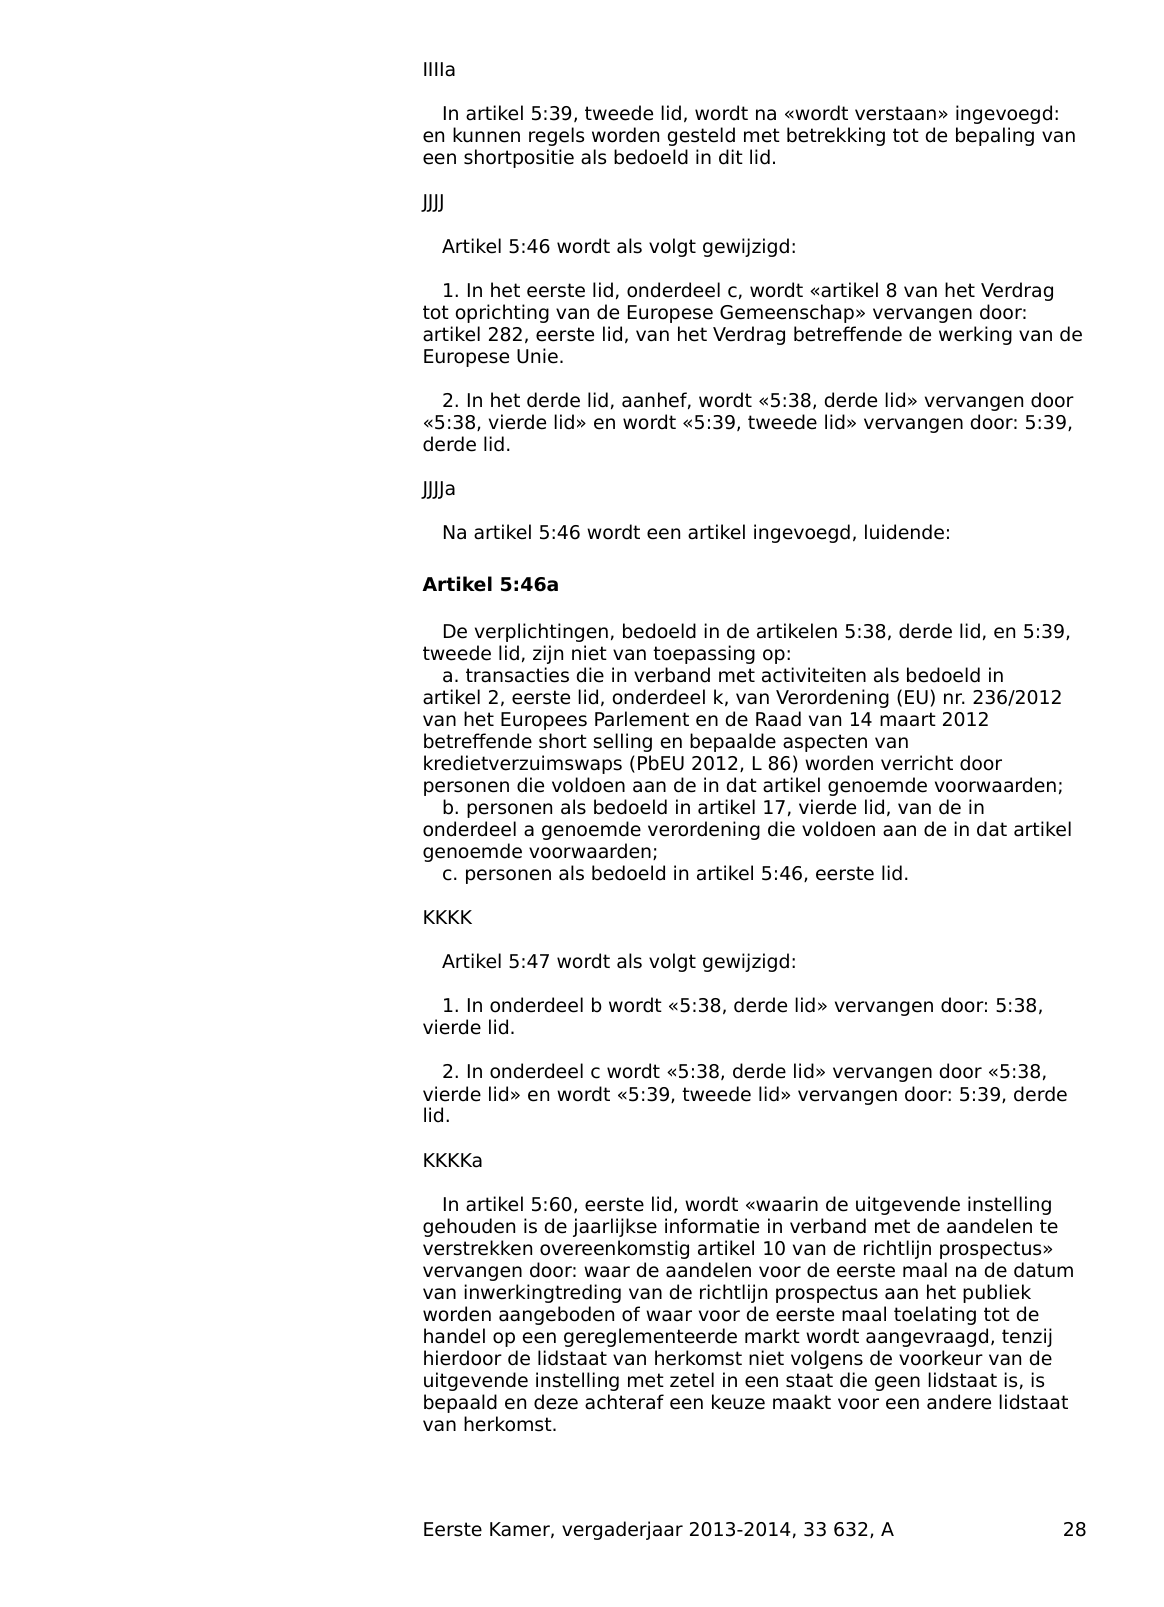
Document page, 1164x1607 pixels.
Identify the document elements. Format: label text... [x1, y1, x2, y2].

text KKKKa [422, 1149, 1087, 1172]
text 1. In het eerste lid, onderdeel c, wordt «artikel 8 van het Verdrag tot oprichting van de Europese Gemeenschap» vervangen door: artikel 282, eerste lid, van het Verdrag betreffende de werking van de Europese Unie. [422, 280, 1087, 368]
text In artikel 5:39, tweede lid, wordt na «wordt verstaan» ingevoegd: en kunnen regels worden gesteld met betrekking tot de bepaling van een shortpositie als bedoeld in dit lid. [422, 103, 1087, 169]
text In artikel 5:60, eerste lid, wordt «waarin de uitgevende instelling gehouden is de jaarlijkse informatie in verband met de aandelen te verstrekken overeenkomstig artikel 10 van de richtlijn prospectus» vervangen door: waar de aandelen voor de eerste maal na de datum van inwerkingtreding van de richtlijn prospectus aan het publiek worden aangeboden of waar voor de eerste maal toelating tot de handel op een gereglementeerde markt wordt aangevraagd, tenzij hierdoor de lidstaat van herkomst niet volgens de voorkeur van de uitgevende instelling met zetel in een staat die geen lidstaat is, is bepaald en deze achteraf een keuze maakt voor een andere lidstaat van herkomst. [422, 1194, 1087, 1436]
text IIIIa [422, 59, 1087, 81]
text a. transacties die in verband met activiteiten als bedoeld in artikel 2, eerste lid, onderdeel k, van Verordening (EU) nr. 236/2012 van het Europees Parlement en de Raad van 14 maart 2012 betreffende short selling en bepaalde aspecten van kredietverzuimswaps (PbEU 2012, L 86) worden verricht door personen die voldoen aan de in dat artikel genoemde voorwaarden; [422, 665, 1087, 797]
subtitle Artikel 5:46a [422, 574, 1087, 596]
text Na artikel 5:46 wordt een artikel ingevoegd, luidende: [422, 522, 1087, 544]
text c. personen als bedoeld in artikel 5:46, eerste lid. [422, 863, 1087, 885]
text 1. In onderdeel b wordt «5:38, derde lid» vervangen door: 5:38, vierde lid. [422, 995, 1087, 1039]
text KKKK [422, 907, 1087, 929]
text De verplichtingen, bedoeld in de artikelen 5:38, derde lid, en 5:39, tweede lid, zijn niet van toepassing op: [422, 621, 1087, 665]
text JJJJa [422, 478, 1087, 500]
text JJJJ [422, 191, 1087, 213]
text Artikel 5:46 wordt als volgt gewijzigd: [422, 236, 1087, 257]
text 2. In het derde lid, aanhef, wordt «5:38, derde lid» vervangen door «5:38, vierde lid» en wordt «5:39, tweede lid» vervangen door: 5:39, derde lid. [422, 390, 1087, 456]
text 2. In onderdeel c wordt «5:38, derde lid» vervangen door «5:38, vierde lid» en wordt «5:39, tweede lid» vervangen door: 5:39, derde lid. [422, 1061, 1087, 1127]
text b. personen als bedoeld in artikel 17, vierde lid, van de in onderdeel a genoemde verordening die voldoen aan de in dat artikel genoemde voorwaarden; [422, 797, 1087, 863]
text Artikel 5:47 wordt als volgt gewijzigd: [422, 951, 1087, 973]
